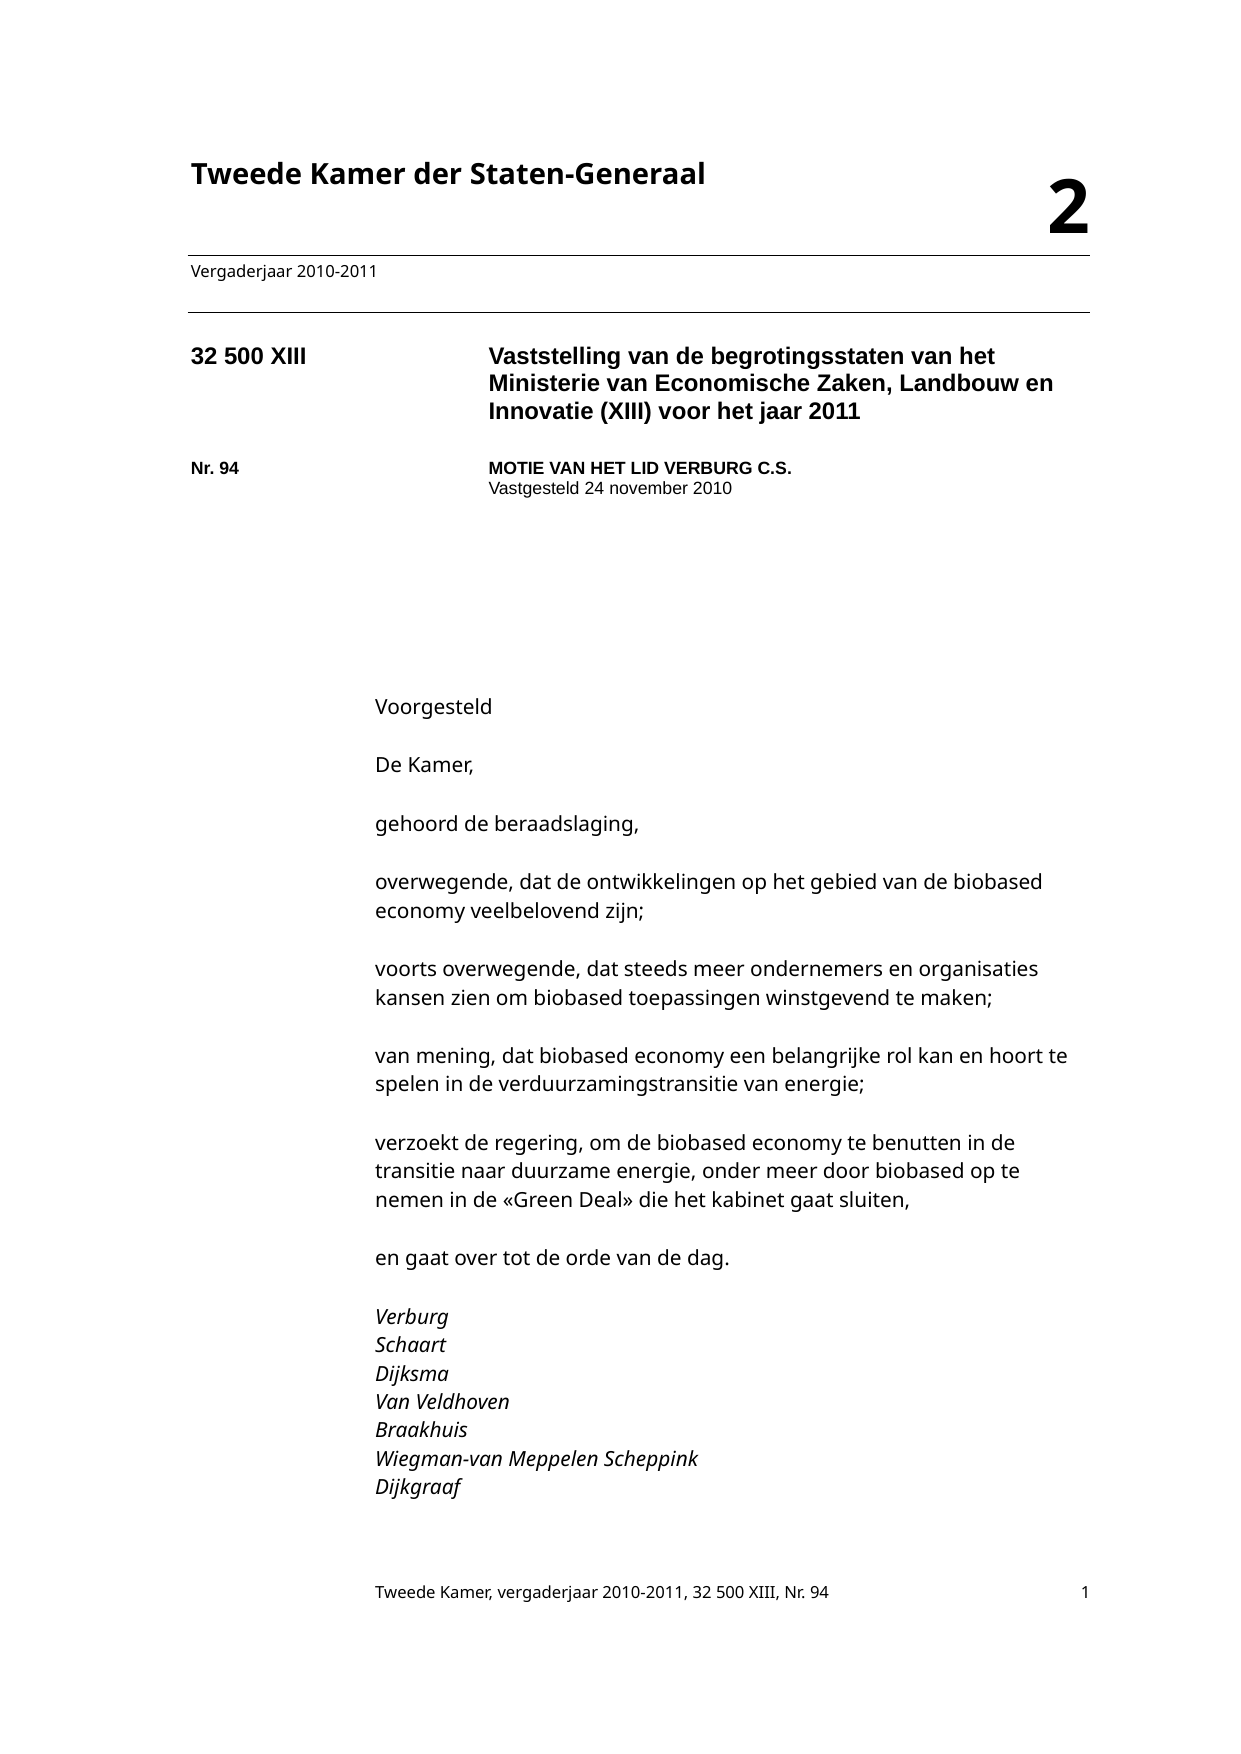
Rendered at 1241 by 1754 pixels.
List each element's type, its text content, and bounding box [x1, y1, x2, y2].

text Verburg [375, 1302, 1090, 1330]
table_cell [485, 256, 1090, 312]
table_cell Nr. 94 [188, 455, 485, 573]
text overwegende, dat de ontwikkelingen op het gebied van de biobased economy veelbelovend zijn; [375, 867, 1090, 924]
table_header 2 [910, 150, 1090, 255]
table_cell Vaststelling van de begrotingsstaten van het Ministerie van Economische Zaken, Landbouw en Innovatie (XIII) voor het jaar 2011 [485, 339, 1090, 454]
text Van Veldhoven [375, 1387, 1090, 1416]
text verzoekt de regering, om de biobased economy te benutten in de transitie naar duurzame energie, onder meer door biobased op te nemen in de «Green Deal» die het kabinet gaat sluiten, [375, 1128, 1090, 1213]
table_cell [485, 313, 1090, 339]
text van mening, dat biobased economy een belangrijke rol kan en hoort te spelen in de verduurzamingstransitie van energie; [375, 1041, 1090, 1098]
text en gaat over tot de orde van de dag. [375, 1243, 1090, 1272]
text Schaart [375, 1330, 1090, 1359]
text gehoord de beraadslaging, [375, 809, 1090, 837]
text voorts overwegende, dat steeds meer ondernemers en organisaties kansen zien om biobased toepassingen winstgevend te maken; [375, 954, 1090, 1011]
table_cell [188, 313, 485, 339]
text Voorgesteld [375, 692, 1090, 721]
table_cell 32 500 XIII [188, 339, 485, 454]
table_cell Vergaderjaar 2010-2011 [188, 256, 485, 312]
text De Kamer, [375, 751, 1090, 779]
table_header Tweede Kamer der Staten-Generaal [188, 150, 909, 255]
table_cell MOTIE VAN HET LID VERBURG C.S. Vastgesteld 24 november 2010 [485, 455, 1090, 573]
text Dijksma [375, 1359, 1090, 1387]
text Wiegman-van Meppelen Scheppink [375, 1444, 1090, 1472]
text Dijkgraaf [375, 1472, 1090, 1501]
text Braakhuis [375, 1416, 1090, 1444]
